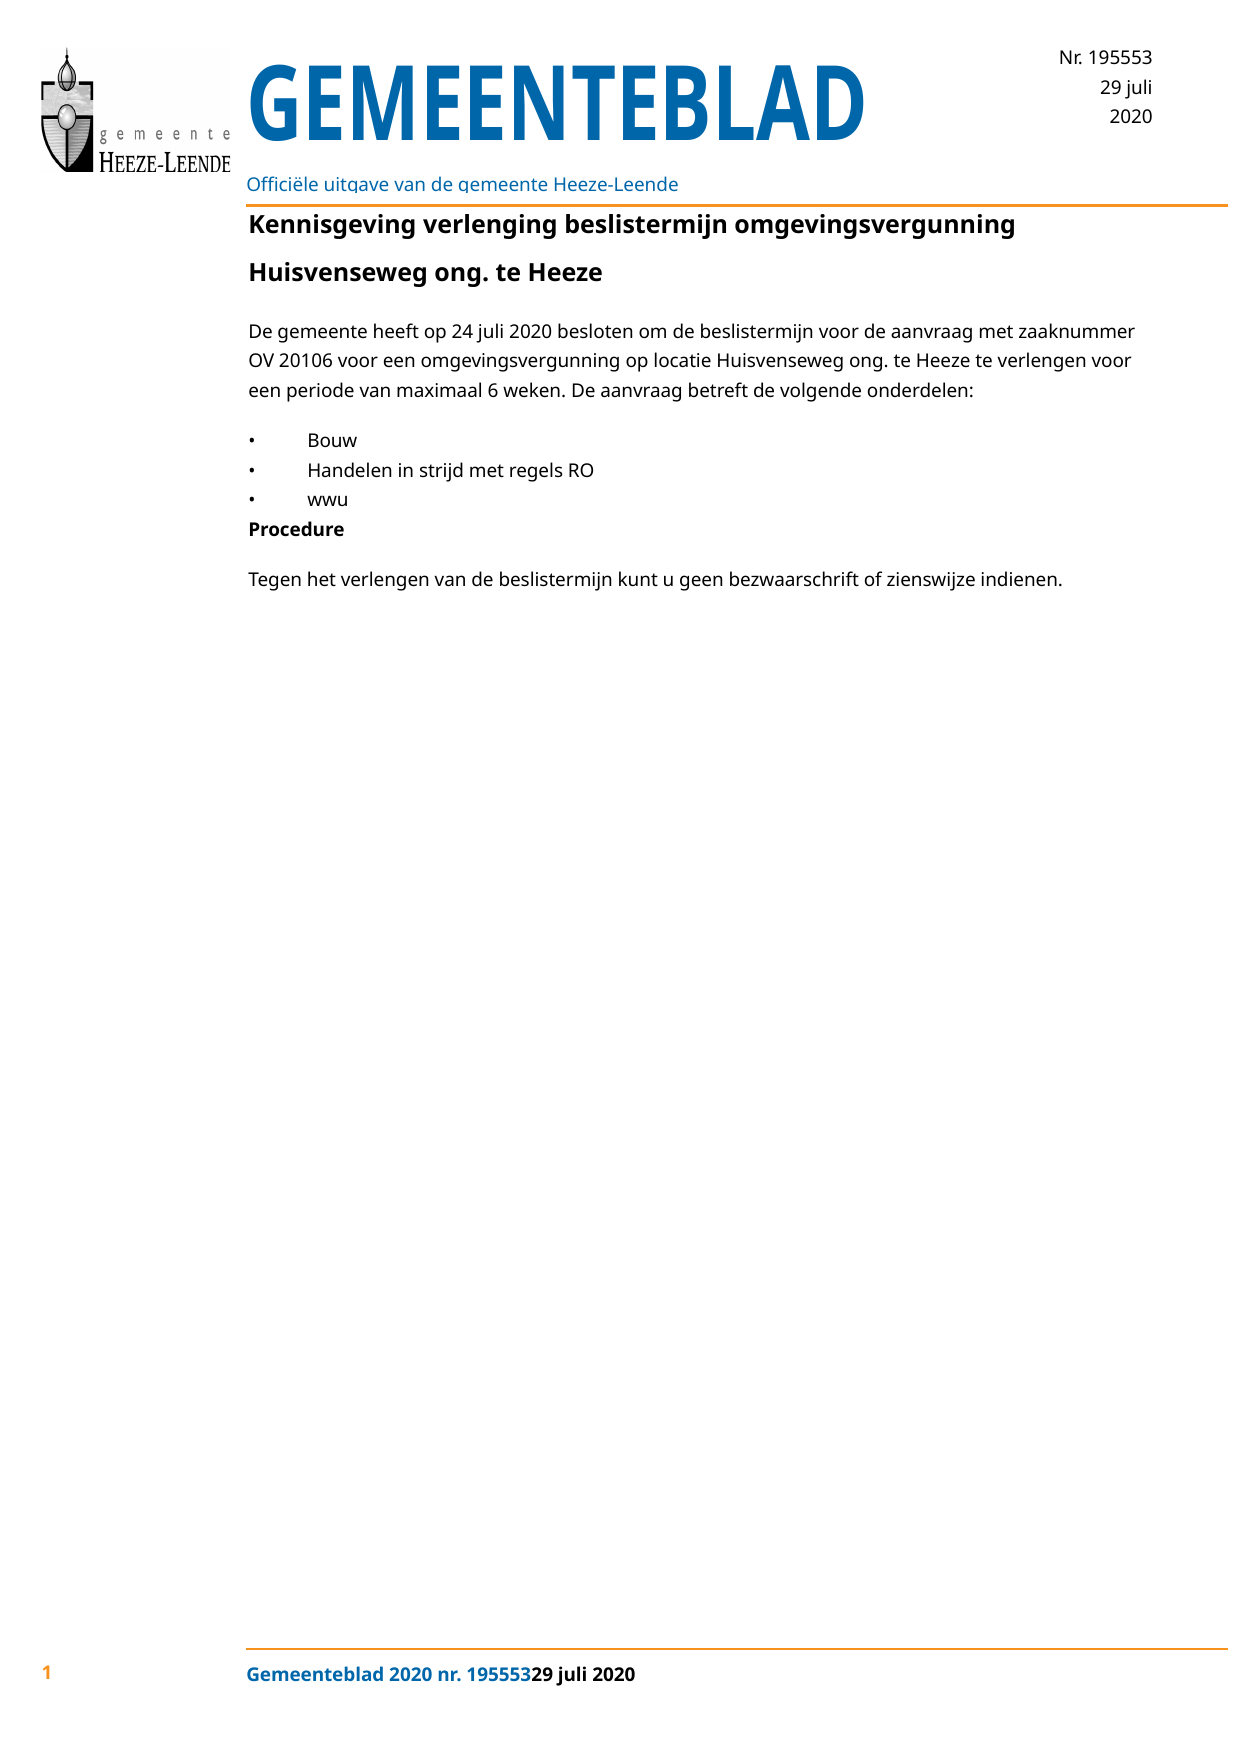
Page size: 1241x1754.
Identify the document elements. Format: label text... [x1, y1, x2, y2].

list Handelen in strijd met regels RO [248, 457, 1152, 483]
text De gemeente heeft op 24 juli 2020 besloten om de beslistermijn voor de aanvraag met zaaknummer OV 20106 voor een omgevingsvergunning op locatie Huisvenseweg ong. te Heeze te verlengen voor een periode van maximaal 6 weken. De aanvraag betreft de volgende onderdelen: [248, 318, 1152, 403]
list Bouw [248, 427, 1152, 453]
text Tegen het verlengen van de beslistermijn kunt u geen bezwaarschrift of zienswijze indienen. [248, 567, 1152, 592]
text Procedure [248, 516, 1152, 542]
picture [41, 47, 231, 172]
list wwu [248, 487, 1152, 512]
text Kennisgeving verlenging beslistermijn omgevingsvergunning Huisvenseweg ong. te Heeze [248, 207, 1152, 288]
